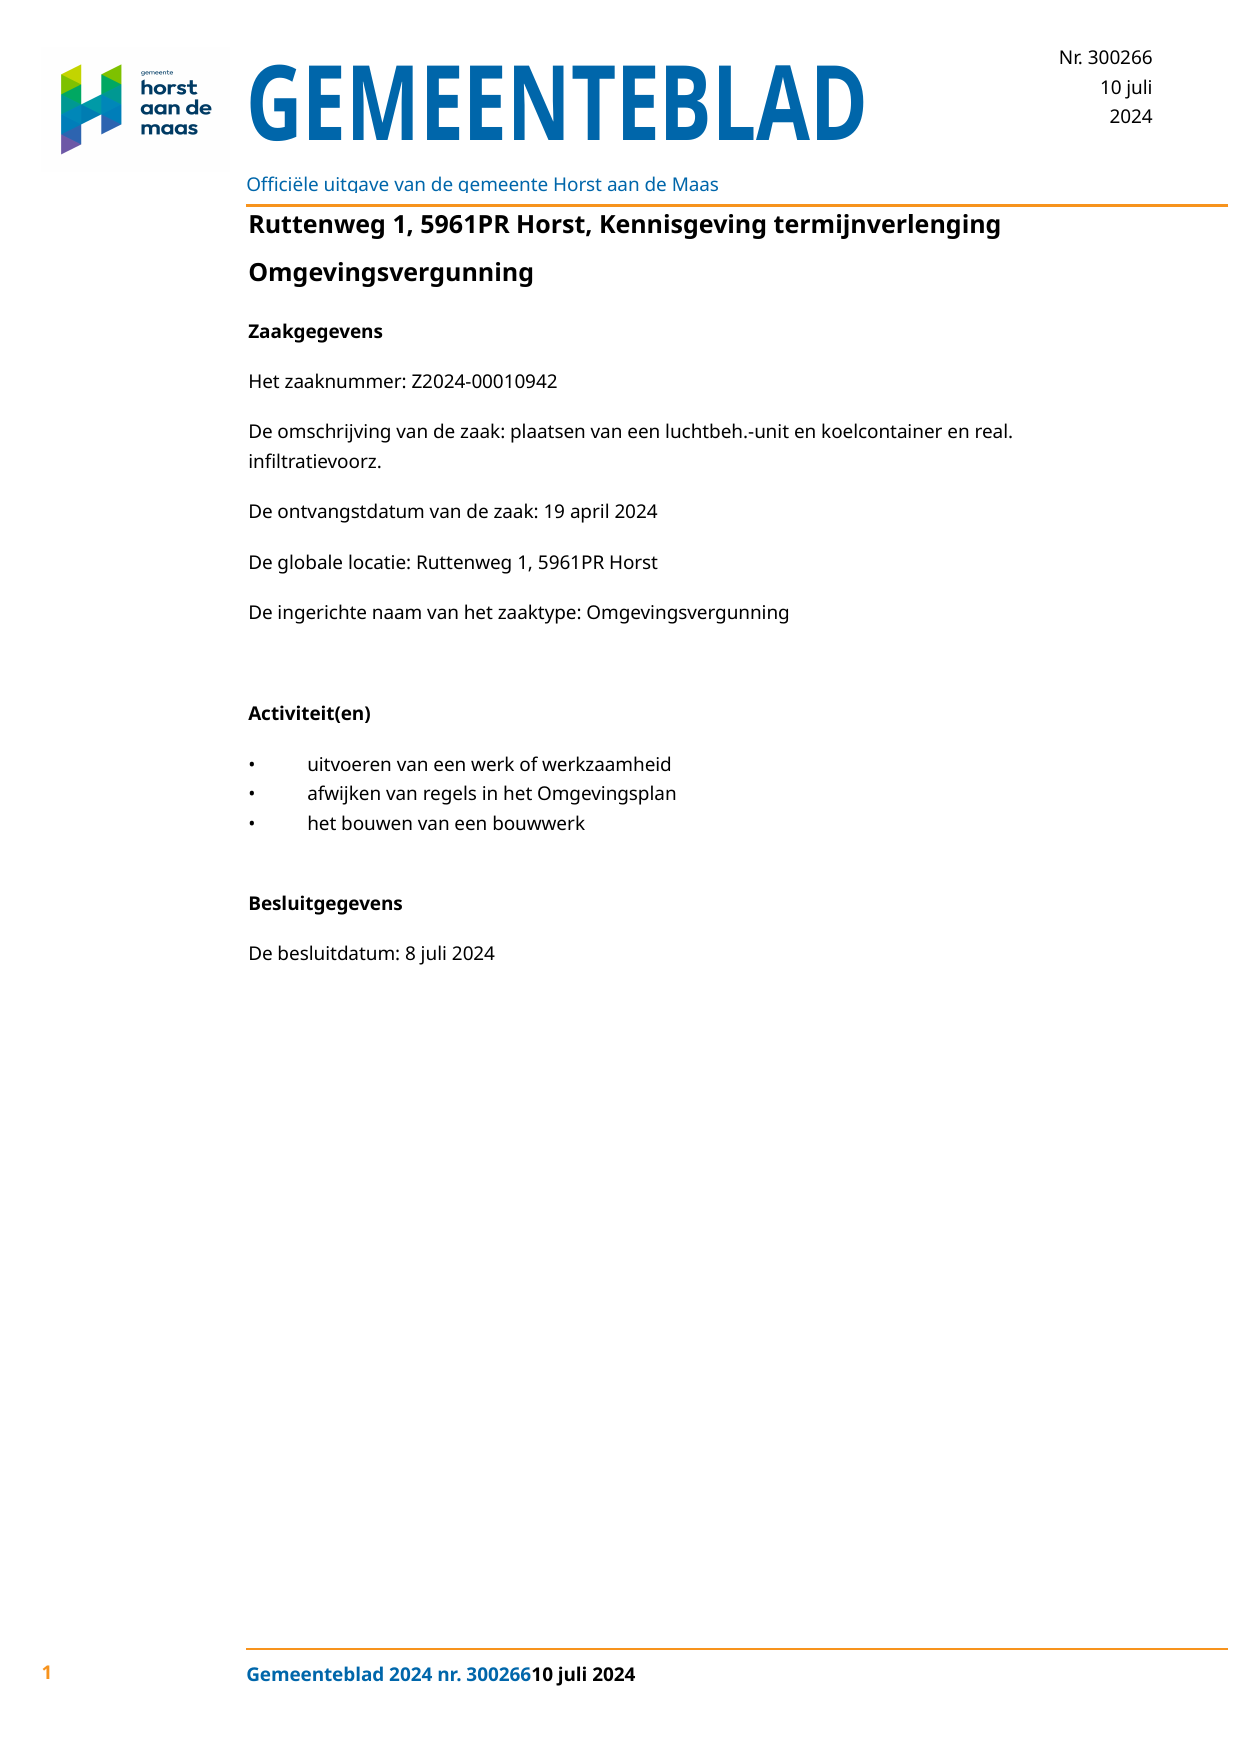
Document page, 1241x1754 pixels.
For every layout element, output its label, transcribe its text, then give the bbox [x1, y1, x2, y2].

text Zaakgegevens [248, 318, 1152, 344]
list het bouwen van een bouwwerk [248, 810, 1152, 836]
text Het zaaknummer: Z2024-00010942 [248, 368, 1152, 394]
list uitvoeren van een werk of werkzaamheid [248, 751, 1152, 777]
text De ontvangstdatum van de zaak: 19 april 2024 [248, 499, 1152, 524]
text De globale locatie: Ruttenweg 1, 5961PR Horst [248, 549, 1152, 575]
text De omschrijving van de zaak: plaatsen van een luchtbeh.-unit en koelcontainer en real. infiltratievoorz. [248, 419, 1152, 474]
text De ingerichte naam van het zaaktype: Omgevingsvergunning [248, 599, 1152, 625]
text De besluitdatum: 8 juli 2024 [248, 940, 1152, 966]
text Activiteit(en) [248, 700, 1152, 726]
picture [41, 47, 231, 172]
text Ruttenweg 1, 5961PR Horst, Kennisgeving termijnverlenging Omgevingsvergunning [248, 207, 1152, 288]
list afwijken van regels in het Omgevingsplan [248, 780, 1152, 806]
text Besluitgegevens [248, 890, 1152, 916]
